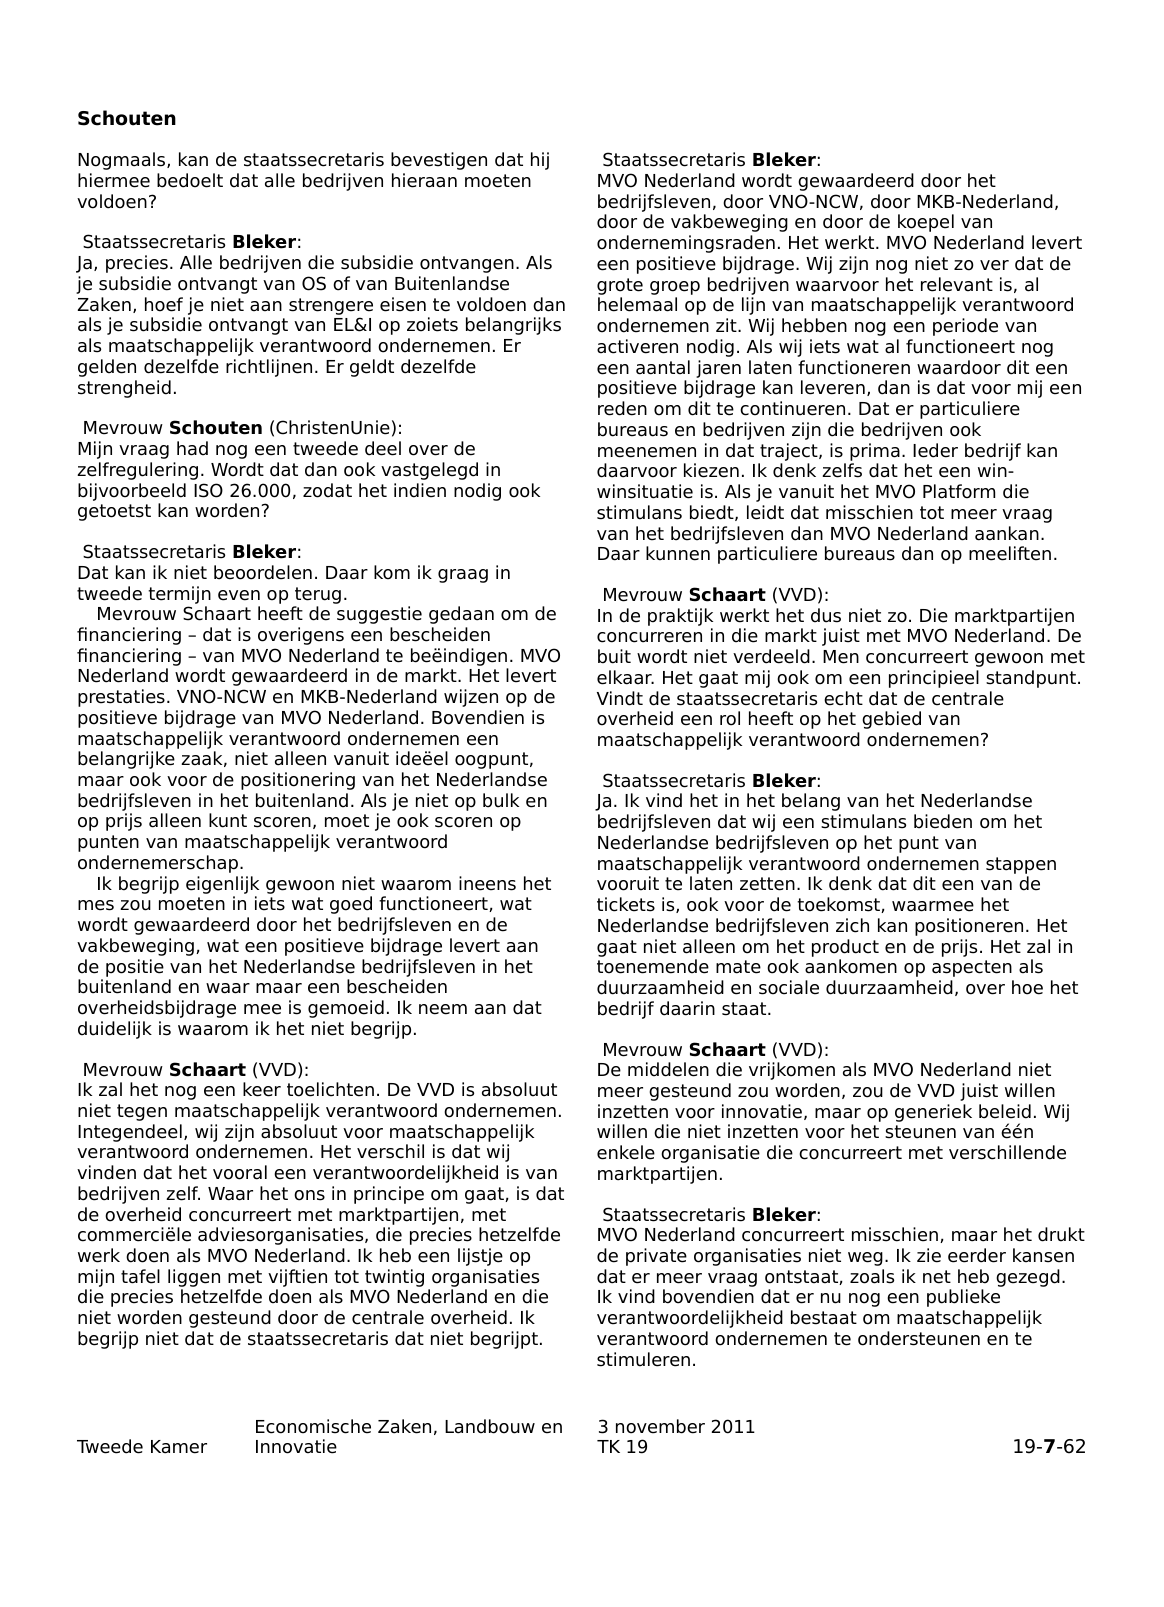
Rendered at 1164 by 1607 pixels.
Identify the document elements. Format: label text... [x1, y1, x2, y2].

text Staatssecretaris Bleker: [77, 542, 567, 563]
text De middelen die vrijkomen als MVO Nederland niet meer gesteund zou worden, zou de VVD juist willen inzetten voor innovatie, maar op generiek beleid. Wij willen die niet inzetten voor het steunen van één enkele organisatie die concurreert met verschillende marktpartijen. [596, 1060, 1087, 1184]
text Ja, precies. Alle bedrijven die subsidie ontvangen. Als je subsidie ontvangt van OS of van Buitenlandse Zaken, hoef je niet aan strengere eisen te voldoen dan als je subsidie ontvangt van EL&I op zoiets belangrijks als maatschappelijk verantwoord ondernemen. Er gelden dezelfde richtlijnen. Er geldt dezelfde strengheid. [77, 253, 567, 398]
text MVO Nederland wordt gewaardeerd door het bedrijfsleven, door VNO-NCW, door MKB-Nederland, door de vakbeweging en door de koepel van ondernemingsraden. Het werkt. MVO Nederland levert een positieve bijdrage. Wij zijn nog niet zo ver dat de grote groep bedrijven waarvoor het relevant is, al helemaal op de lijn van maatschappelijk verantwoord ondernemen zit. Wij hebben nog een periode van activeren nodig. Als wij iets wat al functioneert nog een aantal jaren laten functioneren waardoor dit een positieve bijdrage kan leveren, dan is dat voor mij een reden om dit te continueren. Dat er particuliere bureaus en bedrijven zijn die bedrijven ook meenemen in dat traject, is prima. Ieder bedrijf kan daarvoor kiezen. Ik denk zelfs dat het een win-winsituatie is. Als je vanuit het MVO Platform die stimulans biedt, leidt dat misschien tot meer vraag van het bedrijfsleven dan MVO Nederland aankan. Daar kunnen particuliere bureaus dan op meeliften. [596, 171, 1087, 565]
text Staatssecretaris Bleker: [596, 771, 1087, 791]
text MVO Nederland concurreert misschien, maar het drukt de private organisaties niet weg. Ik zie eerder kansen dat er meer vraag ontstaat, zoals ik net heb gezegd. Ik vind bovendien dat er nu nog een publieke verantwoordelijkheid bestaat om maatschappelijk verantwoord ondernemen te ondersteunen en te stimuleren. [596, 1225, 1087, 1370]
text Mevrouw Schouten (ChristenUnie): [77, 418, 567, 439]
text Mevrouw Schaart (VVD): [596, 1039, 1087, 1060]
text Mevrouw Schaart heeft de suggestie gedaan om de financiering – dat is overigens een bescheiden financiering – van MVO Nederland te beëindigen. MVO Nederland wordt gewaardeerd in de markt. Het levert prestaties. VNO-NCW en MKB-Nederland wijzen op de positieve bijdrage van MVO Nederland. Bovendien is maatschappelijk verantwoord ondernemen een belangrijke zaak, niet alleen vanuit ideëel oogpunt, maar ook voor de positionering van het Nederlandse bedrijfsleven in het buitenland. Als je niet op bulk en op prijs alleen kunt scoren, moet je ook scoren op punten van maatschappelijk verantwoord ondernemerschap. [77, 604, 567, 873]
text Mijn vraag had nog een tweede deel over de zelfregulering. Wordt dat dan ook vastgelegd in bijvoorbeeld ISO 26.000, zodat het indien nodig ook getoetst kan worden? [77, 439, 567, 522]
text Staatssecretaris Bleker: [596, 1204, 1087, 1225]
text In de praktijk werkt het dus niet zo. Die marktpartijen concurreren in die markt juist met MVO Nederland. De buit wordt niet verdeeld. Men concurreert gewoon met elkaar. Het gaat mij ook om een principieel standpunt. Vindt de staatssecretaris echt dat de centrale overheid een rol heeft op het gebied van maatschappelijk verantwoord ondernemen? [596, 606, 1087, 751]
text Ja. Ik vind het in het belang van het Nederlandse bedrijfsleven dat wij een stimulans bieden om het Nederlandse bedrijfsleven op het punt van maatschappelijk verantwoord ondernemen stappen vooruit te laten zetten. Ik denk dat dit een van de tickets is, ook voor de toekomst, waarmee het Nederlandse bedrijfsleven zich kan positioneren. Het gaat niet alleen om het product en de prijs. Het zal in toenemende mate ook aankomen op aspecten als duurzaamheid en sociale duurzaamheid, over hoe het bedrijf daarin staat. [596, 791, 1087, 1019]
text Ik begrijp eigenlijk gewoon niet waarom ineens het mes zou moeten in iets wat goed functioneert, wat wordt gewaardeerd door het bedrijfsleven en de vakbeweging, wat een positieve bijdrage levert aan de positie van het Nederlandse bedrijfsleven in het buitenland en waar maar een bescheiden overheidsbijdrage mee is gemoeid. Ik neem aan dat duidelijk is waarom ik het niet begrijp. [77, 873, 567, 1039]
text Staatssecretaris Bleker: [77, 232, 567, 253]
text Mevrouw Schaart (VVD): [77, 1059, 567, 1080]
text Staatssecretaris Bleker: [596, 150, 1087, 171]
text Ik zal het nog een keer toelichten. De VVD is absoluut niet tegen maatschappelijk verantwoord ondernemen. Integendeel, wij zijn absoluut voor maatschappelijk verantwoord ondernemen. Het verschil is dat wij vinden dat het vooral een verantwoordelijkheid is van bedrijven zelf. Waar het ons in principe om gaat, is dat de overheid concurreert met marktpartijen, met commerciële adviesorganisaties, die precies hetzelfde werk doen als MVO Nederland. Ik heb een lijstje op mijn tafel liggen met vijftien tot twintig organisaties die precies hetzelfde doen als MVO Nederland en die niet worden gesteund door de centrale overheid. Ik begrijp niet dat de staatssecretaris dat niet begrijpt. [77, 1080, 567, 1349]
text Dat kan ik niet beoordelen. Daar kom ik graag in tweede termijn even op terug. [77, 563, 567, 604]
text Nogmaals, kan de staatssecretaris bevestigen dat hij hiermee bedoelt dat alle bedrijven hieraan moeten voldoen? [77, 150, 567, 212]
text Mevrouw Schaart (VVD): [596, 585, 1087, 606]
